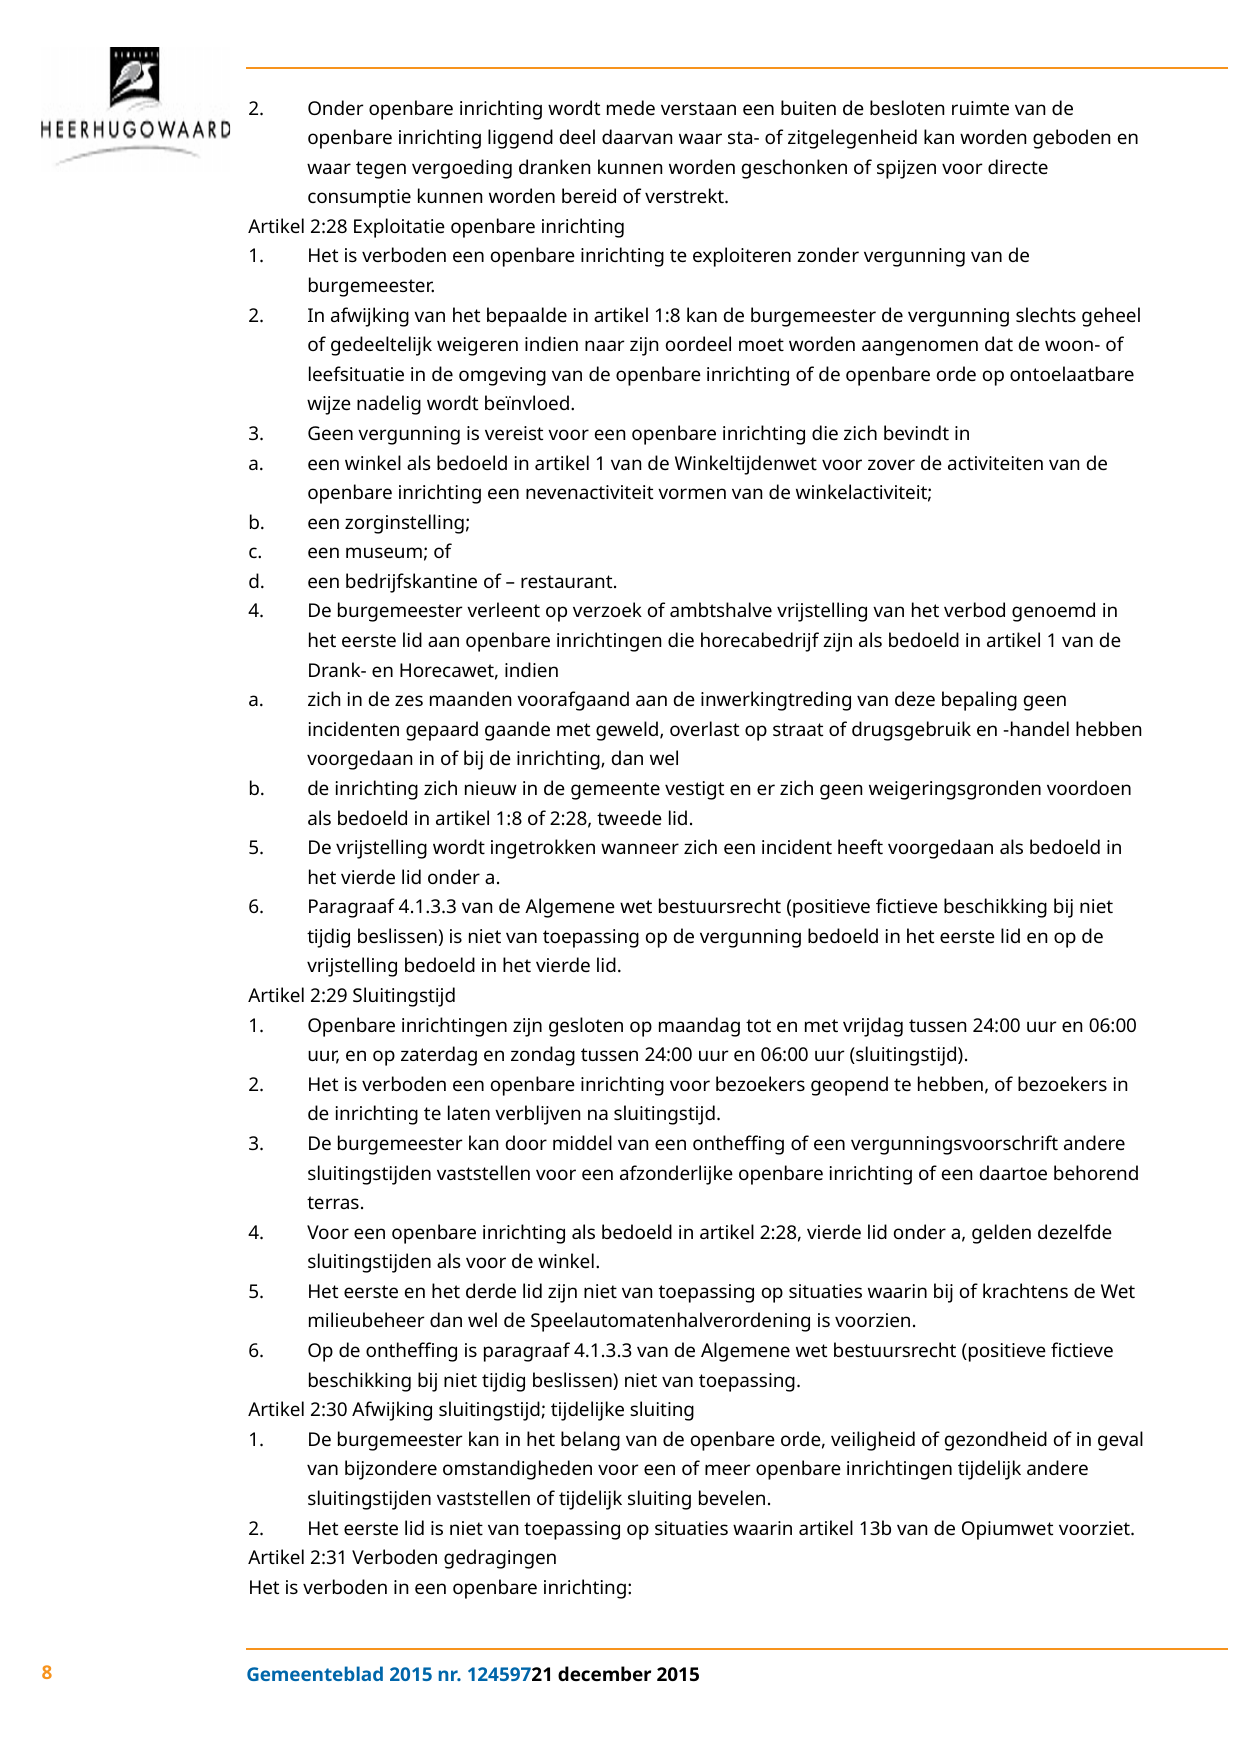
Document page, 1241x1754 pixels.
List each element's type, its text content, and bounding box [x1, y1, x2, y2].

list Openbare inrichtingen zijn gesloten op maandag tot en met vrijdag tussen 24:00 uur en 06:00 uur, en op zaterdag en zondag tussen 24:00 uur en 06:00 uur (sluitingstijd). [248, 1012, 1152, 1067]
list Het eerste en het derde lid zijn niet van toepassing op situaties waarin bij of krachtens de Wet milieubeheer dan wel de Speelautomatenhalverordening is voorzien. [248, 1278, 1152, 1333]
list een zorginstelling; [248, 509, 1152, 535]
list de inrichting zich nieuw in de gemeente vestigt en er zich geen weigeringsgronden voordoen als bedoeld in artikel 1:8 of 2:28, tweede lid. [248, 775, 1152, 831]
text Artikel 2:29 Sluitingstijd [248, 982, 1152, 1008]
list Paragraaf 4.1.3.3 van de Algemene wet bestuursrecht (positieve fictieve beschikking bij niet tijdig beslissen) is niet van toepassing op de vergunning bedoeld in het eerste lid en op de vrijstelling bedoeld in het vierde lid. [248, 893, 1152, 978]
text Artikel 2:28 Exploitatie openbare inrichting [248, 213, 1152, 239]
list Het is verboden een openbare inrichting voor bezoekers geopend te hebben, of bezoekers in de inrichting te laten verblijven na sluitingstijd. [248, 1071, 1152, 1126]
list Onder openbare inrichting wordt mede verstaan een buiten de besloten ruimte van de openbare inrichting liggend deel daarvan waar sta- of zitgelegenheid kan worden geboden en waar tegen vergoeding dranken kunnen worden geschonken of spijzen voor directe consumptie kunnen worden bereid of verstrekt. [248, 95, 1152, 209]
list De burgemeester verleent op verzoek of ambtshalve vrijstelling van het verbod genoemd in het eerste lid aan openbare inrichtingen die horecabedrijf zijn als bedoeld in artikel 1 van de Drank- en Horecawet, indien [248, 598, 1152, 683]
text Artikel 2:31 Verboden gedragingen [248, 1544, 1152, 1570]
list De burgemeester kan door middel van een ontheffing of een vergunningsvoorschrift andere sluitingstijden vaststellen voor een afzonderlijke openbare inrichting of een daartoe behorend terras. [248, 1130, 1152, 1215]
list Het eerste lid is niet van toepassing op situaties waarin artikel 13b van de Opiumwet voorziet. [248, 1515, 1152, 1541]
picture [41, 47, 231, 172]
text Het is verboden in een openbare inrichting: [248, 1574, 1152, 1600]
list In afwijking van het bepaalde in artikel 1:8 kan de burgemeester de vergunning slechts geheel of gedeeltelijk weigeren indien naar zijn oordeel moet worden aangenomen dat de woon- of leefsituatie in de omgeving van de openbare inrichting of de openbare orde op ontoelaatbare wijze nadelig wordt beïnvloed. [248, 302, 1152, 416]
list een museum; of [248, 538, 1152, 564]
list zich in de zes maanden voorafgaand aan de inwerkingtreding van deze bepaling geen incidenten gepaard gaande met geweld, overlast op straat of drugsgebruik en -handel hebben voorgedaan in of bij de inrichting, dan wel [248, 686, 1152, 771]
list De vrijstelling wordt ingetrokken wanneer zich een incident heeft voorgedaan als bedoeld in het vierde lid onder a. [248, 834, 1152, 890]
text Artikel 2:30 Afwijking sluitingstijd; tijdelijke sluiting [248, 1396, 1152, 1422]
list Voor een openbare inrichting als bedoeld in artikel 2:28, vierde lid onder a, gelden dezelfde sluitingstijden als voor de winkel. [248, 1219, 1152, 1274]
list De burgemeester kan in het belang van de openbare orde, veiligheid of gezondheid of in geval van bijzondere omstandigheden voor een of meer openbare inrichtingen tijdelijk andere sluitingstijden vaststellen of tijdelijk sluiting bevelen. [248, 1426, 1152, 1511]
list Geen vergunning is vereist voor een openbare inrichting die zich bevindt in [248, 420, 1152, 446]
list een winkel als bedoeld in artikel 1 van de Winkeltijdenwet voor zover de activiteiten van de openbare inrichting een nevenactiviteit vormen van de winkelactiviteit; [248, 450, 1152, 505]
list een bedrijfskantine of – restaurant. [248, 568, 1152, 594]
list Het is verboden een openbare inrichting te exploiteren zonder vergunning van de burgemeester. [248, 243, 1152, 298]
list Op de ontheffing is paragraaf 4.1.3.3 van de Algemene wet bestuursrecht (positieve fictieve beschikking bij niet tijdig beslissen) niet van toepassing. [248, 1337, 1152, 1393]
